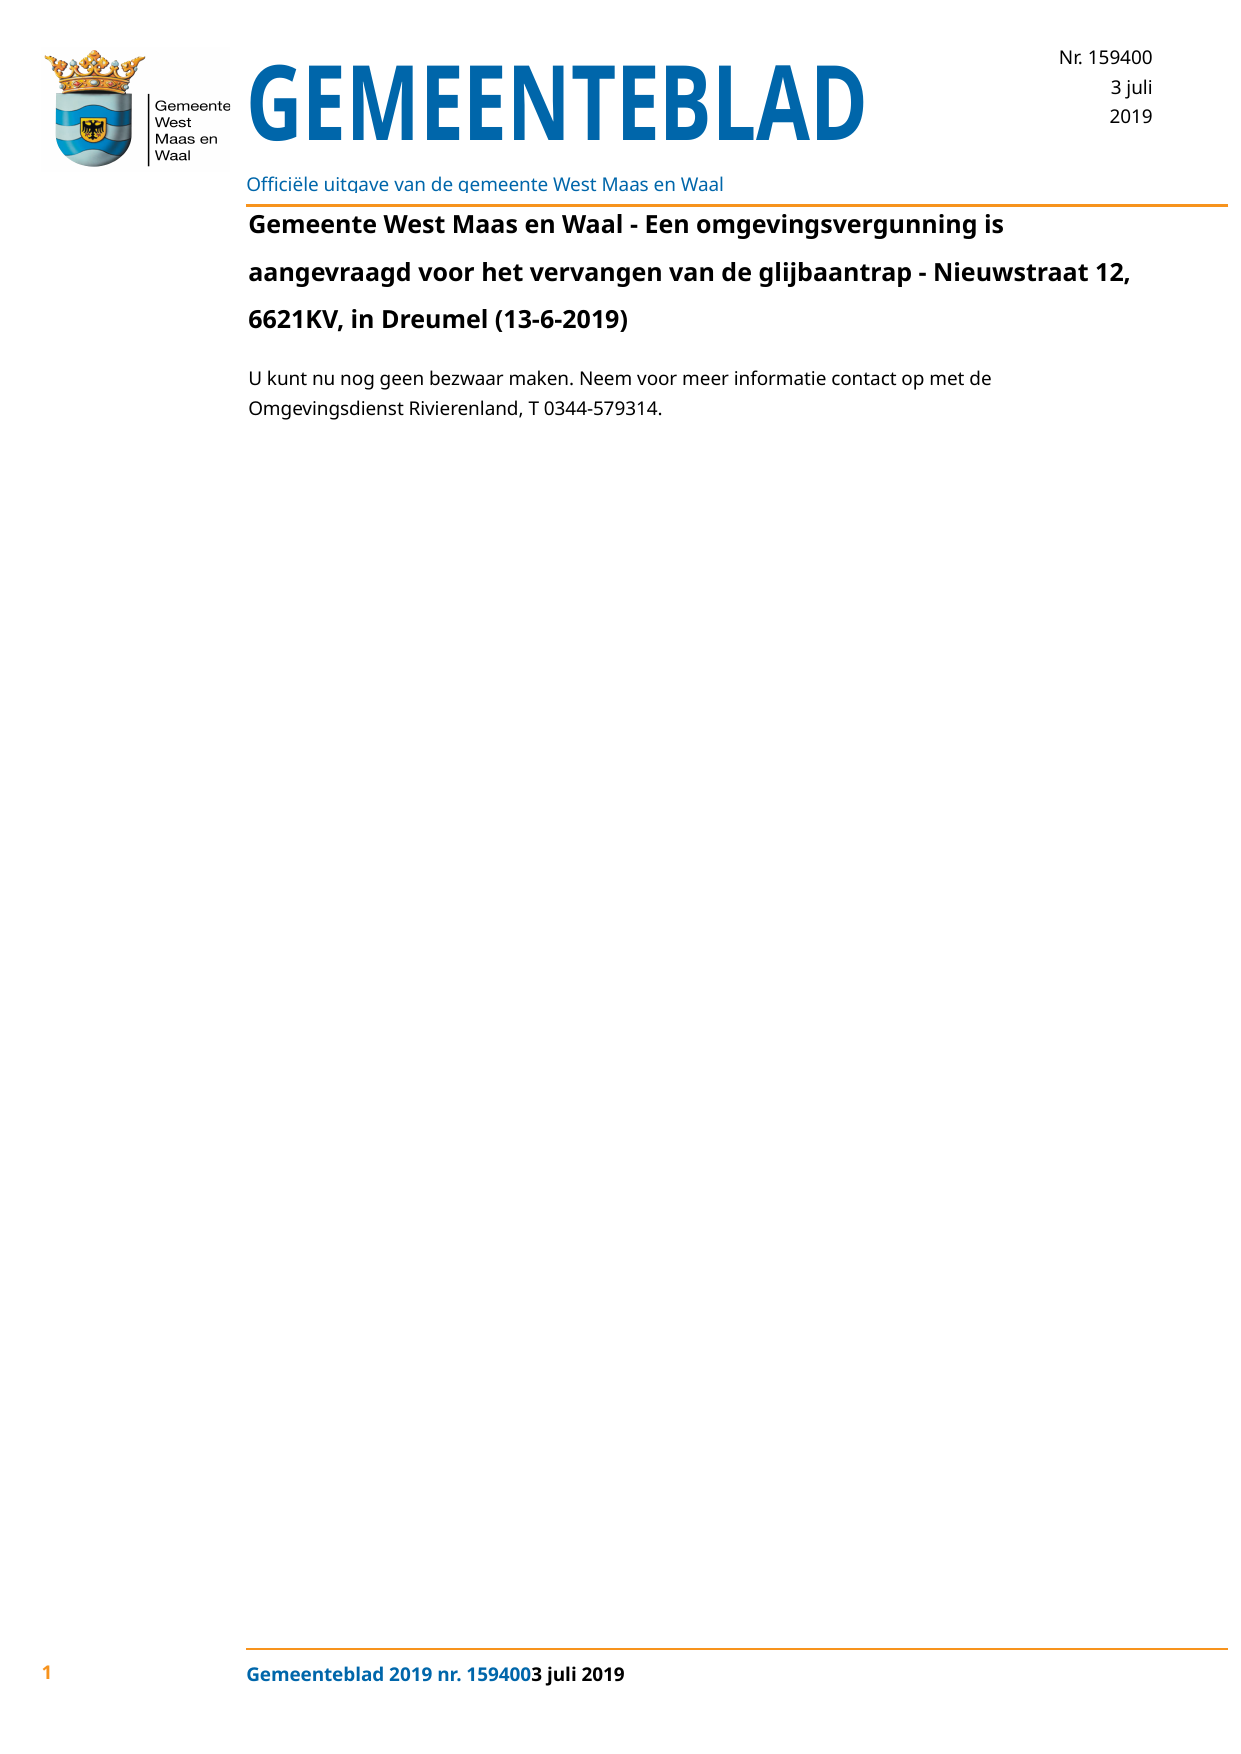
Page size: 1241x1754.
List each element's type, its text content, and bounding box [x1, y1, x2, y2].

text U kunt nu nog geen bezwaar maken. Neem voor meer informatie contact op met de Omgevingsdienst Rivierenland, T 0344-579314. [248, 366, 1152, 421]
text Gemeente West Maas en Waal - Een omgevingsvergunning is aangevraagd voor het vervangen van de glijbaantrap - Nieuwstraat 12, 6621KV, in Dreumel (13-6-2019) [248, 207, 1152, 336]
picture [41, 47, 231, 172]
